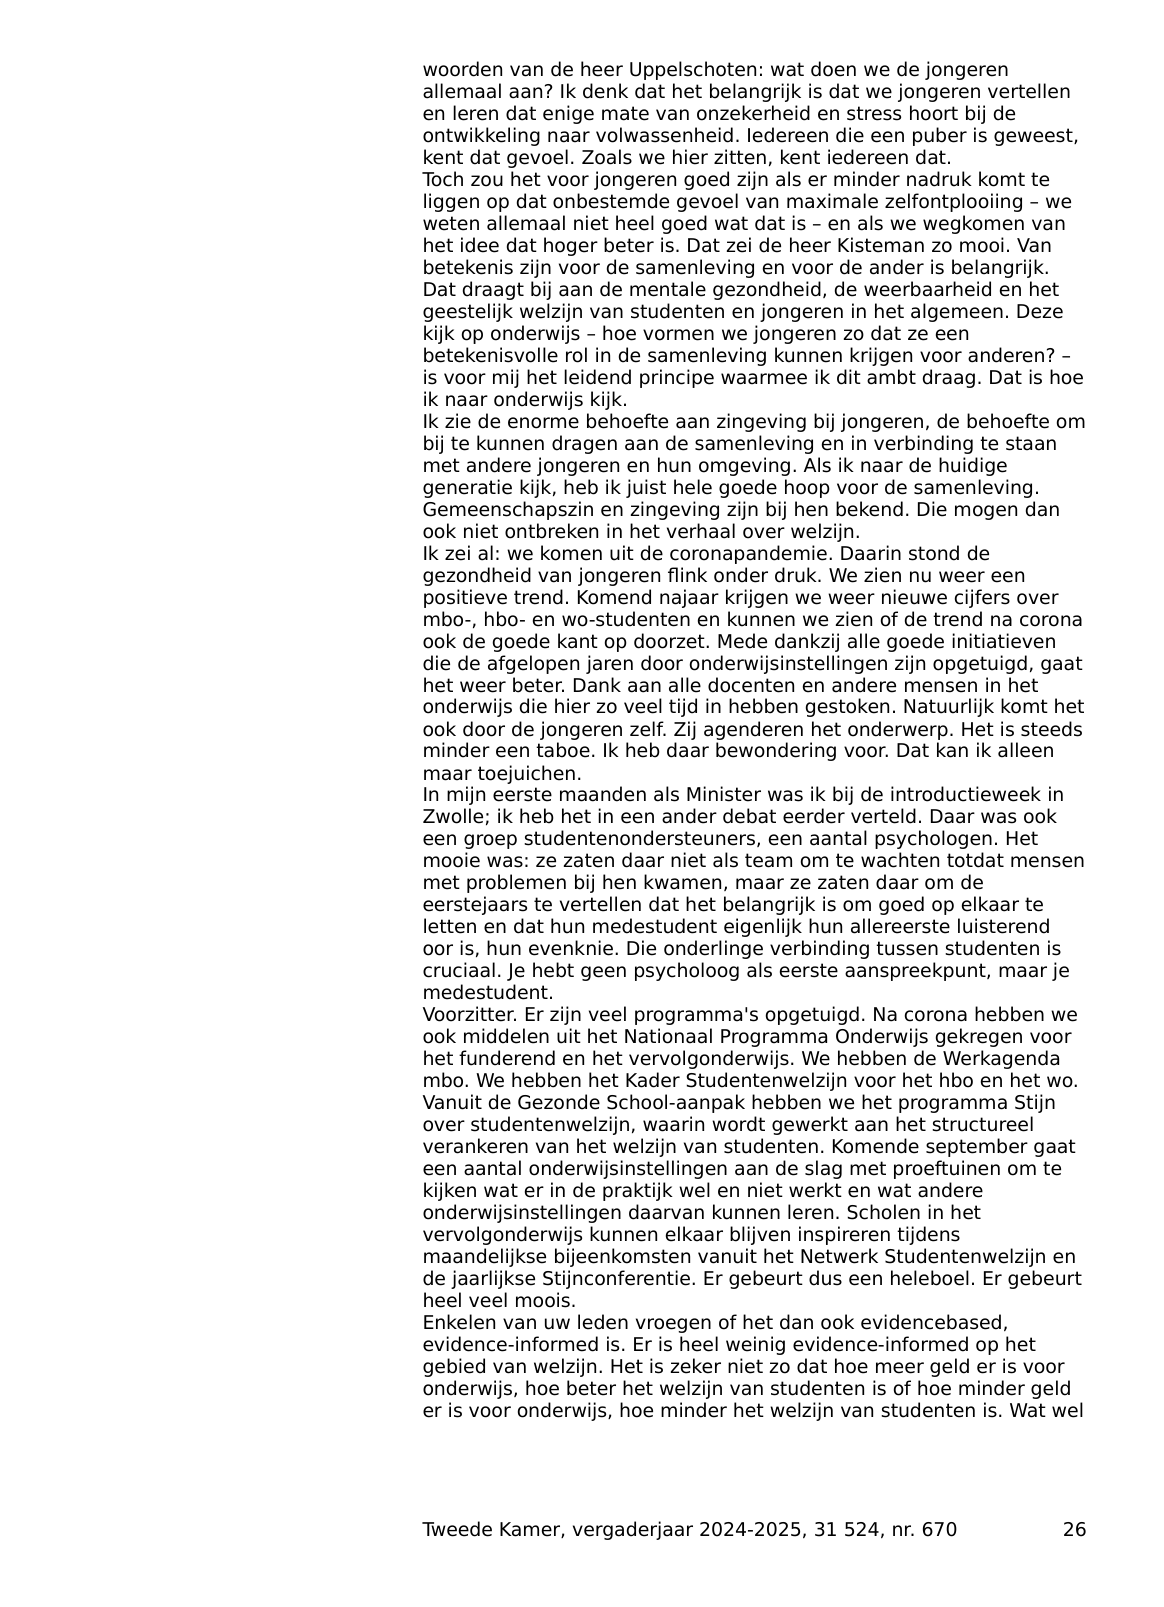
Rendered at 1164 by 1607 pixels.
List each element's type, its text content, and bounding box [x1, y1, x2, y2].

text Toch zou het voor jongeren goed zijn als er minder nadruk komt te liggen op dat onbestemde gevoel van maximale zelfontplooiing – we weten allemaal niet heel goed wat dat is – en als we wegkomen van het idee dat hoger beter is. Dat zei de heer Kisteman zo mooi. Van betekenis zijn voor de samenleving en voor de ander is belangrijk. Dat draagt bij aan de mentale gezondheid, de weerbaarheid en het geestelijk welzijn van studenten en jongeren in het algemeen. Deze kijk op onderwijs – hoe vormen we jongeren zo dat ze een betekenisvolle rol in de samenleving kunnen krijgen voor anderen? – is voor mij het leidend principe waarmee ik dit ambt draag. Dat is hoe ik naar onderwijs kijk. [422, 169, 1087, 411]
text Enkelen van uw leden vroegen of het dan ook evidencebased, evidence-informed is. Er is heel weinig evidence-informed op het gebied van welzijn. Het is zeker niet zo dat hoe meer geld er is voor onderwijs, hoe beter het welzijn van studenten is of hoe minder geld er is voor onderwijs, hoe minder het welzijn van studenten is. Wat wel [422, 1312, 1087, 1422]
text woorden van de heer Uppelschoten: wat doen we de jongeren allemaal aan? Ik denk dat het belangrijk is dat we jongeren vertellen en leren dat enige mate van onzekerheid en stress hoort bij de ontwikkeling naar volwassenheid. Iedereen die een puber is geweest, kent dat gevoel. Zoals we hier zitten, kent iedereen dat. [422, 59, 1087, 169]
text Voorzitter. Er zijn veel programma's opgetuigd. Na corona hebben we ook middelen uit het Nationaal Programma Onderwijs gekregen voor het funderend en het vervolgonderwijs. We hebben de Werkagenda mbo. We hebben het Kader Studentenwelzijn voor het hbo en het wo. Vanuit de Gezonde School-aanpak hebben we het programma Stijn over studentenwelzijn, waarin wordt gewerkt aan het structureel verankeren van het welzijn van studenten. Komende september gaat een aantal onderwijsinstellingen aan de slag met proeftuinen om te kijken wat er in de praktijk wel en niet werkt en wat andere onderwijsinstellingen daarvan kunnen leren. Scholen in het vervolgonderwijs kunnen elkaar blijven inspireren tijdens maandelijkse bijeenkomsten vanuit het Netwerk Studentenwelzijn en de jaarlijkse Stijnconferentie. Er gebeurt dus een heleboel. Er gebeurt heel veel moois. [422, 1004, 1087, 1312]
text Ik zie de enorme behoefte aan zingeving bij jongeren, de behoefte om bij te kunnen dragen aan de samenleving en in verbinding te staan met andere jongeren en hun omgeving. Als ik naar de huidige generatie kijk, heb ik juist hele goede hoop voor de samenleving. Gemeenschapszin en zingeving zijn bij hen bekend. Die mogen dan ook niet ontbreken in het verhaal over welzijn. [422, 411, 1087, 543]
text In mijn eerste maanden als Minister was ik bij de introductieweek in Zwolle; ik heb het in een ander debat eerder verteld. Daar was ook een groep studentenondersteuners, een aantal psychologen. Het mooie was: ze zaten daar niet als team om te wachten totdat mensen met problemen bij hen kwamen, maar ze zaten daar om de eerstejaars te vertellen dat het belangrijk is om goed op elkaar te letten en dat hun medestudent eigenlijk hun allereerste luisterend oor is, hun evenknie. Die onderlinge verbinding tussen studenten is cruciaal. Je hebt geen psycholoog als eerste aanspreekpunt, maar je medestudent. [422, 784, 1087, 1004]
text Ik zei al: we komen uit de coronapandemie. Daarin stond de gezondheid van jongeren flink onder druk. We zien nu weer een positieve trend. Komend najaar krijgen we weer nieuwe cijfers over mbo-, hbo- en wo-studenten en kunnen we zien of de trend na corona ook de goede kant op doorzet. Mede dankzij alle goede initiatieven die de afgelopen jaren door onderwijsinstellingen zijn opgetuigd, gaat het weer beter. Dank aan alle docenten en andere mensen in het onderwijs die hier zo veel tijd in hebben gestoken. Natuurlijk komt het ook door de jongeren zelf. Zij agenderen het onderwerp. Het is steeds minder een taboe. Ik heb daar bewondering voor. Dat kan ik alleen maar toejuichen. [422, 543, 1087, 784]
